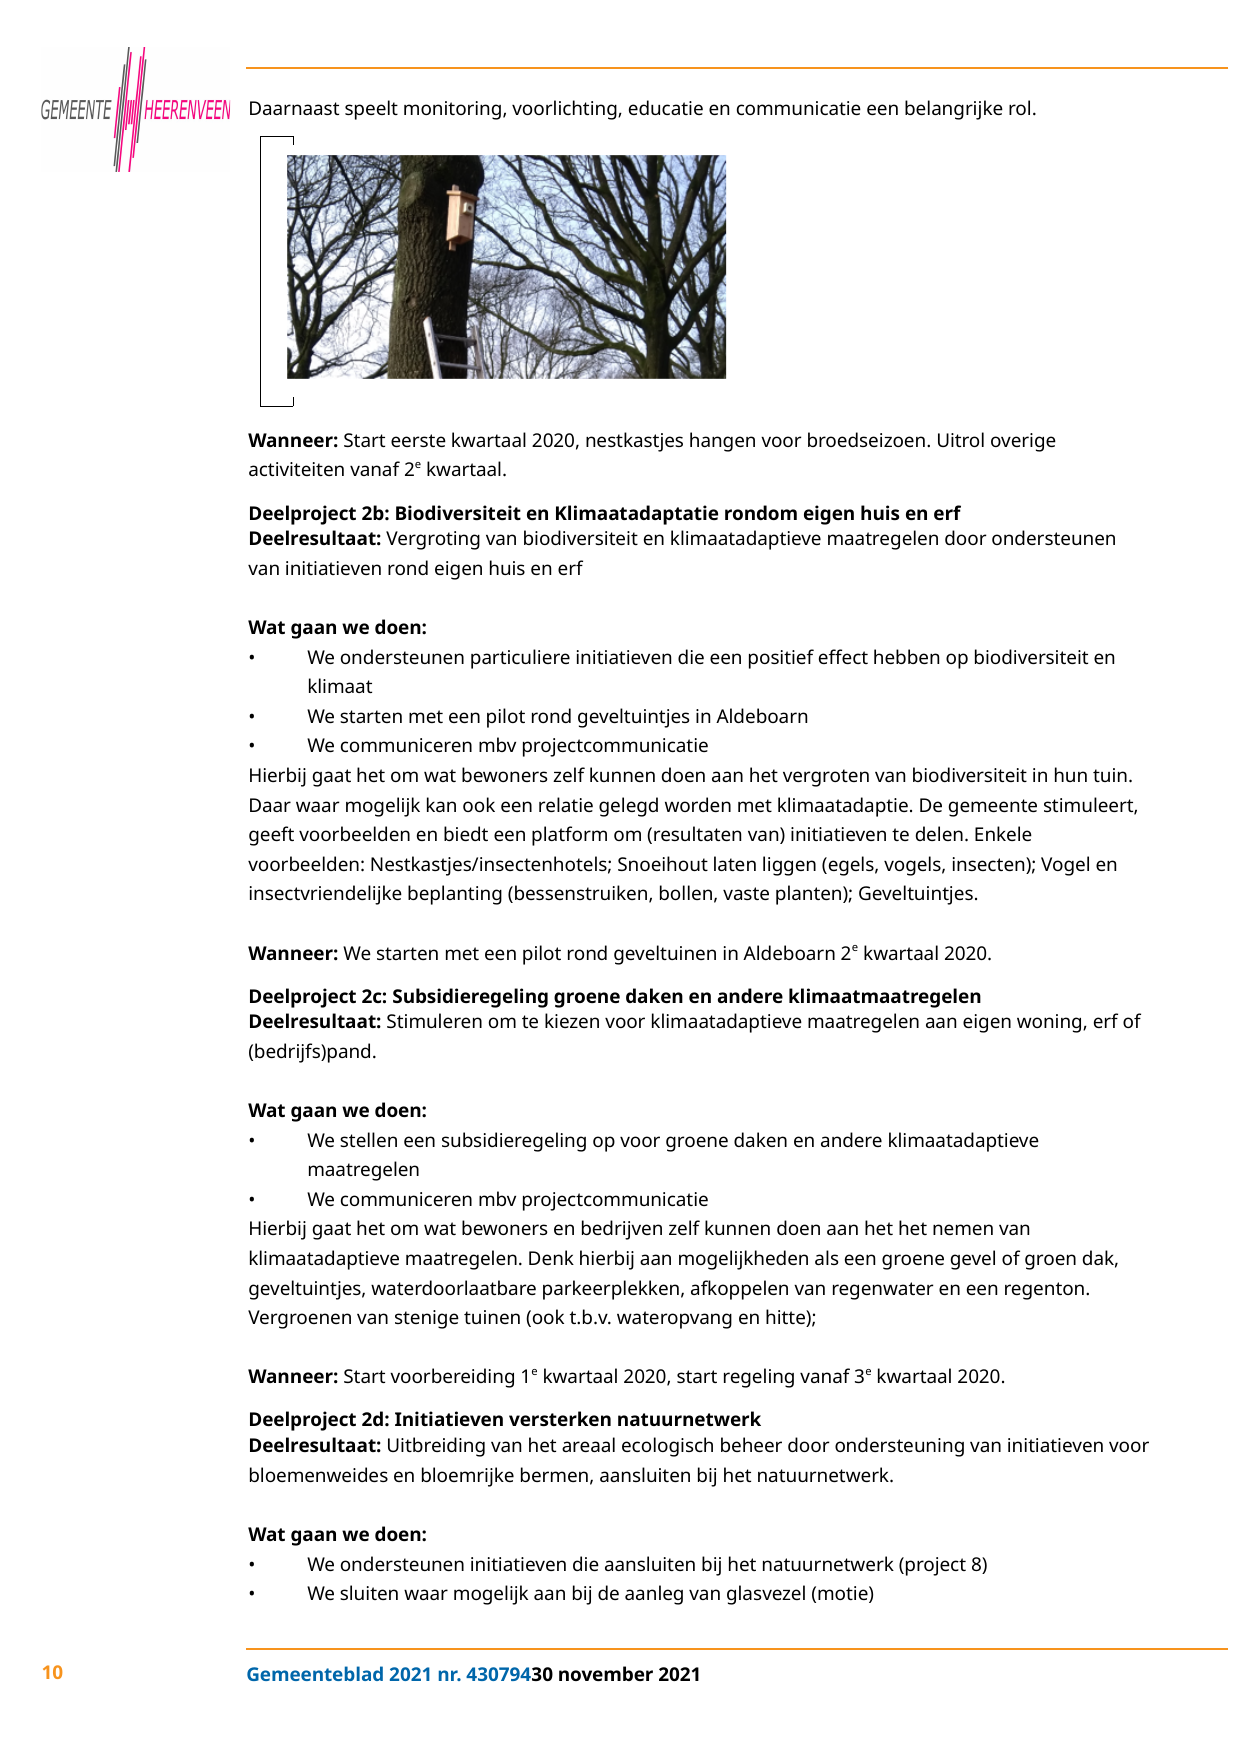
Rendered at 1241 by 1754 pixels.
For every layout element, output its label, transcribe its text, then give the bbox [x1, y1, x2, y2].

text Wat gaan we doen: [248, 614, 1152, 640]
text Deelresultaat: Vergroting van biodiversiteit en klimaatadaptieve maatregelen door ondersteunen van initiatieven rond eigen huis en erf [248, 526, 1152, 581]
text Hierbij gaat het om wat bewoners en bedrijven zelf kunnen doen aan het het nemen van klimaatadaptieve maatregelen. Denk hierbij aan mogelijkheden als een groene gevel of groen dak, geveltuintjes, waterdoorlaatbare parkeerplekken, afkoppelen van regenwater en een regenton. Vergroenen van stenige tuinen (ook t.b.v. wateropvang en hitte); [248, 1216, 1152, 1330]
text Daarnaast speelt monitoring, voorlichting, educatie en communicatie een belangrijke rol. [248, 95, 1152, 121]
text Wat gaan we doen: [248, 1097, 1152, 1123]
list We starten met een pilot rond geveltuintjes in Aldeboarn [248, 703, 1152, 729]
text Deelproject 2d: Initiatieven versterken natuurnetwerk [248, 1407, 1152, 1432]
text Wat gaan we doen: [248, 1521, 1152, 1547]
text Deelresultaat: Stimuleren om te kiezen voor klimaatadaptieve maatregelen aan eigen woning, erf of (bedrijfs)pand. [248, 1008, 1152, 1064]
list We communiceren mbv projectcommunicatie [248, 733, 1152, 758]
text Hierbij gaat het om wat bewoners zelf kunnen doen aan het vergroten van biodiversiteit in hun tuin. Daar waar mogelijk kan ook een relatie gelegd worden met klimaatadaptie. De gemeente stimuleert, geeft voorbeelden en biedt een platform om (resultaten van) initiatieven te delen. Enkele voorbeelden: Nestkastjes/insectenhotels; Snoeihout laten liggen (egels, vogels, insecten); Vogel en insectvriendelijke beplanting (bessenstruiken, bollen, vaste planten); Geveltuintjes. [248, 762, 1152, 906]
list We ondersteunen initiatieven die aansluiten bij het natuurnetwerk (project 8) [248, 1551, 1152, 1576]
text Wanneer: We starten met een pilot rond geveltuinen in Aldeboarn 2e kwartaal 2020. [248, 940, 1152, 965]
text Wanneer: Start eerste kwartaal 2020, nestkastjes hangen voor broedseizoen. Uitrol overige activiteiten vanaf 2e kwartaal. [248, 427, 1152, 482]
picture [268, 145, 742, 397]
picture [41, 47, 231, 172]
text Deelproject 2b: Biodiversiteit en Klimaatadaptatie rondom eigen huis en erf [248, 500, 1152, 526]
text Deelproject 2c: Subsidieregeling groene daken en andere klimaatmaatregelen [248, 983, 1152, 1008]
text Wanneer: Start voorbereiding 1e kwartaal 2020, start regeling vanaf 3e kwartaal 2020. [248, 1363, 1152, 1389]
list We ondersteunen particuliere initiatieven die een positief effect hebben op biodiversiteit en klimaat [248, 644, 1152, 699]
list We stellen een subsidieregeling op voor groene daken en andere klimaatadaptieve maatregelen [248, 1127, 1152, 1182]
text Deelresultaat: Uitbreiding van het areaal ecologisch beheer door ondersteuning van initiatieven voor bloemenweides en bloemrijke bermen, aansluiten bij het natuurnetwerk. [248, 1432, 1152, 1488]
list We communiceren mbv projectcommunicatie [248, 1186, 1152, 1212]
list We sluiten waar mogelijk aan bij de aanleg van glasvezel (motie) [248, 1580, 1152, 1606]
